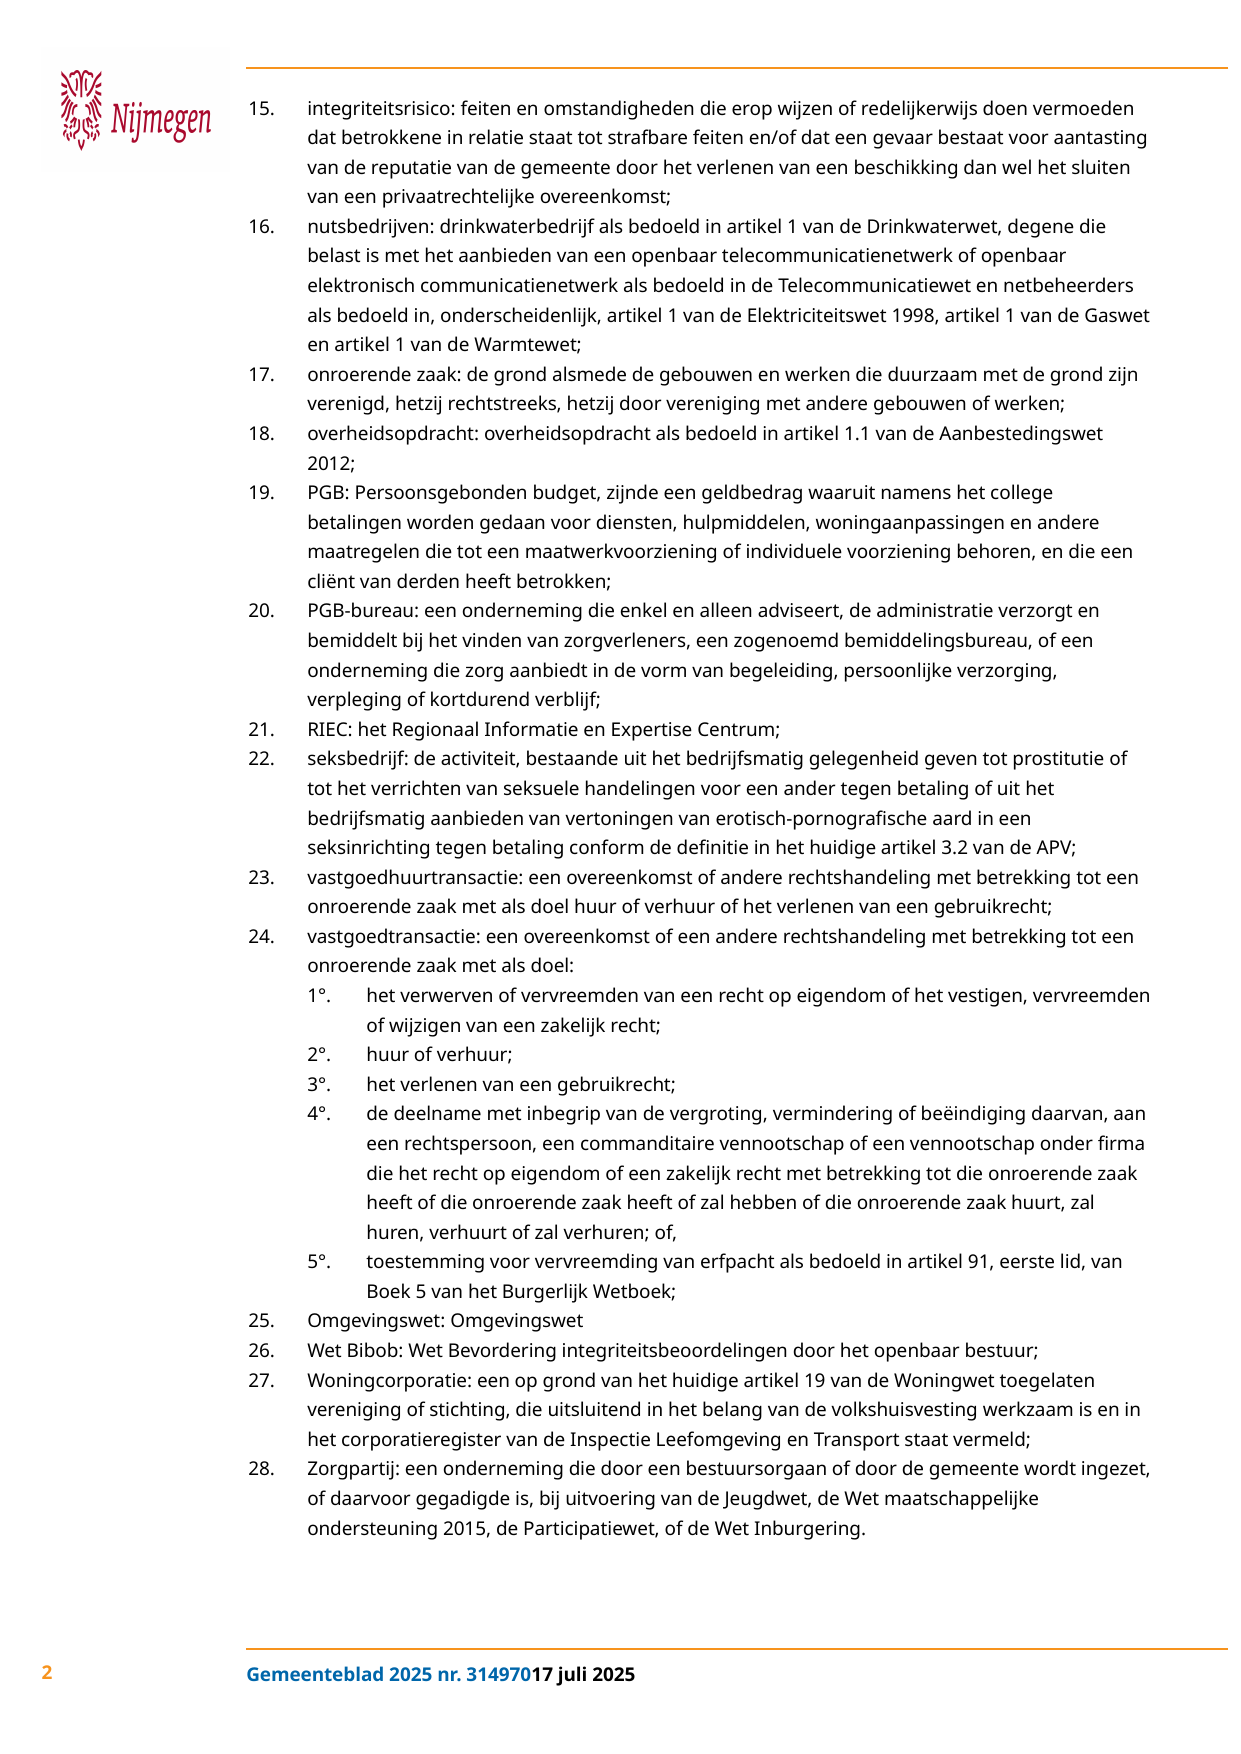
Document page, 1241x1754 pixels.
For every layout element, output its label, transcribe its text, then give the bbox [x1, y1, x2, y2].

list overheidsopdracht: overheidsopdracht als bedoeld in artikel 1.1 van de Aanbestedingswet 2012; [248, 420, 1152, 476]
list PGB: Persoonsgebonden budget, zijnde een geldbedrag waaruit namens het college betalingen worden gedaan voor diensten, hulpmiddelen, woningaanpassingen en andere maatregelen die tot een maatwerkvoorziening of individuele voorziening behoren, en die een cliënt van derden heeft betrokken; [248, 479, 1152, 594]
list integriteitsrisico: feiten en omstandigheden die erop wijzen of redelijkerwijs doen vermoeden dat betrokkene in relatie staat tot strafbare feiten en/of dat een gevaar bestaat voor aantasting van de reputatie van de gemeente door het verlenen van een beschikking dan wel het sluiten van een privaatrechtelijke overeenkomst; [248, 95, 1152, 209]
list het verwerven of vervreemden van een recht op eigendom of het vestigen, vervreemden of wijzigen van een zakelijk recht; [307, 982, 1152, 1038]
list onroerende zaak: de grond alsmede de gebouwen en werken die duurzaam met de grond zijn verenigd, hetzij rechtstreeks, hetzij door vereniging met andere gebouwen of werken; [248, 361, 1152, 416]
list nutsbedrijven: drinkwaterbedrijf als bedoeld in artikel 1 van de Drinkwaterwet, degene die belast is met het aanbieden van een openbaar telecommunicatienetwerk of openbaar elektronisch communicatienetwerk als bedoeld in de Telecommunicatiewet en netbeheerders als bedoeld in, onderscheidenlijk, artikel 1 van de Elektriciteitswet 1998, artikel 1 van de Gaswet en artikel 1 van de Warmtewet; [248, 213, 1152, 357]
list het verlenen van een gebruikrecht; [307, 1071, 1152, 1097]
list PGB-bureau: een onderneming die enkel en alleen adviseert, de administratie verzorgt en bemiddelt bij het vinden van zorgverleners, een zogenoemd bemiddelingsbureau, of een onderneming die zorg aanbiedt in de vorm van begeleiding, persoonlijke verzorging, verpleging of kortdurend verblijf; [248, 598, 1152, 712]
list Wet Bibob: Wet Bevordering integriteitsbeoordelingen door het openbaar bestuur; [248, 1337, 1152, 1363]
list seksbedrijf: de activiteit, bestaande uit het bedrijfsmatig gelegenheid geven tot prostitutie of tot het verrichten van seksuele handelingen voor een ander tegen betaling of uit het bedrijfsmatig aanbieden van vertoningen van erotisch-pornografische aard in een seksinrichting tegen betaling conform de definitie in het huidige artikel 3.2 van de APV; [248, 746, 1152, 860]
list vastgoedhuurtransactie: een overeenkomst of andere rechtshandeling met betrekking tot een onroerende zaak met als doel huur of verhuur of het verlenen van een gebruikrecht; [248, 864, 1152, 919]
list vastgoedtransactie: een overeenkomst of een andere rechtshandeling met betrekking tot een onroerende zaak met als doel: [248, 923, 1152, 978]
list toestemming voor vervreemding van erfpacht als bedoeld in artikel 91, eerste lid, van Boek 5 van het Burgerlijk Wetboek; [307, 1248, 1152, 1304]
list Omgevingswet: Omgevingswet [248, 1308, 1152, 1333]
list RIEC: het Regionaal Informatie en Expertise Centrum; [248, 716, 1152, 742]
list de deelname met inbegrip van de vergroting, vermindering of beëindiging daarvan, aan een rechtspersoon, een commanditaire vennootschap of een vennootschap onder firma die het recht op eigendom of een zakelijk recht met betrekking tot die onroerende zaak heeft of die onroerende zaak heeft of zal hebben of die onroerende zaak huurt, zal huren, verhuurt of zal verhuren; of, [307, 1101, 1152, 1245]
picture [41, 47, 231, 172]
list Zorgpartij: een onderneming die door een bestuursorgaan of door de gemeente wordt ingezet, of daarvoor gegadigde is, bij uitvoering van de Jeugdwet, de Wet maatschappelijke ondersteuning 2015, de Participatiewet, of de Wet Inburgering. [248, 1456, 1152, 1541]
list Woningcorporatie: een op grond van het huidige artikel 19 van de Woningwet toegelaten vereniging of stichting, die uitsluitend in het belang van de volkshuisvesting werkzaam is en in het corporatieregister van de Inspectie Leefomgeving en Transport staat vermeld; [248, 1367, 1152, 1452]
list huur of verhuur; [307, 1041, 1152, 1067]
